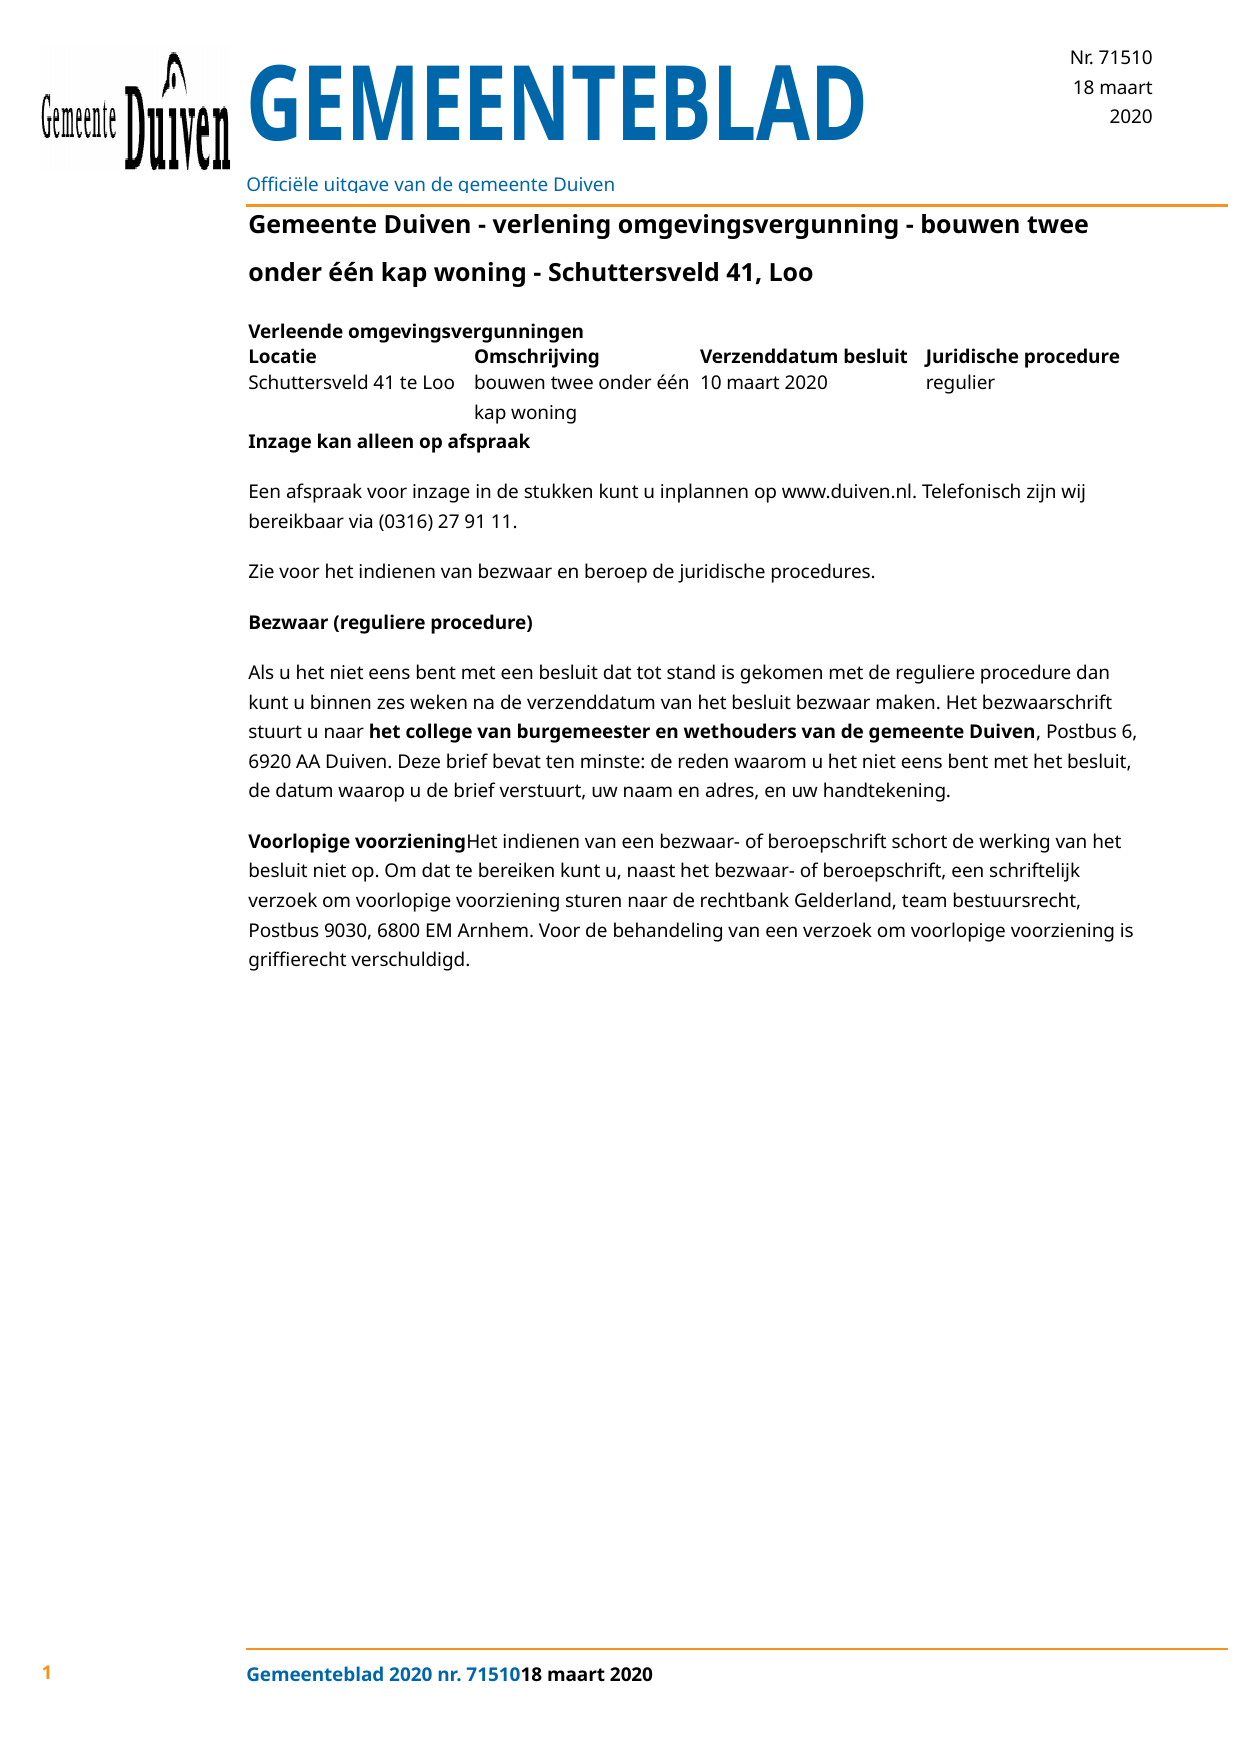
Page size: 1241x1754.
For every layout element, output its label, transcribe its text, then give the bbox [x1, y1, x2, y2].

table_cell Schuttersveld 41 te Loo [248, 370, 474, 425]
text Gemeente Duiven - verlening omgevingsvergunning - bouwen twee onder één kap woning - Schuttersveld 41, Loo [248, 207, 1152, 288]
table_cell Juridische procedure [926, 344, 1152, 369]
table_cell Omschrijving [474, 344, 700, 369]
table_cell bouwen twee onder één kap woning [474, 370, 700, 425]
picture [41, 47, 231, 172]
text Voorlopige voorzieningHet indienen van een bezwaar- of beroepschrift schort de werking van het besluit niet op. Om dat te bereiken kunt u, naast het bezwaar- of beroepschrift, een schriftelijk verzoek om voorlopige voorziening sturen naar de rechtbank Gelderland, team bestuursrecht, Postbus 9030, 6800 EM Arnhem. Voor de behandeling van een verzoek om voorlopige voorziening is griffierecht verschuldigd. [248, 828, 1152, 972]
table_cell Verzenddatum besluit [700, 344, 926, 369]
text Als u het niet eens bent met een besluit dat tot stand is gekomen met de reguliere procedure dan kunt u binnen zes weken na de verzenddatum van het besluit bezwaar maken. Het bezwaarschrift stuurt u naar het college van burgemeester en wethouders van de gemeente Duiven, Postbus 6, 6920 AA Duiven. Deze brief bevat ten minste: de reden waarom u het niet eens bent met het besluit, de datum waarop u de brief verstuurt, uw naam en adres, en uw handtekening. [248, 659, 1152, 803]
table_cell 10 maart 2020 [700, 370, 926, 425]
table_cell regulier [926, 370, 1152, 425]
table_header Verleende omgevingsvergunningen [248, 318, 1152, 344]
table_cell Locatie [248, 344, 474, 369]
text Zie voor het indienen van bezwaar en beroep de juridische procedures. [248, 558, 1152, 584]
text Een afspraak voor inzage in de stukken kunt u inplannen op www.duiven.nl. Telefonisch zijn wij bereikbaar via (0316) 27 91 11. [248, 478, 1152, 534]
text Inzage kan alleen op afspraak [248, 428, 1152, 454]
text Bezwaar (reguliere procedure) [248, 609, 1152, 634]
